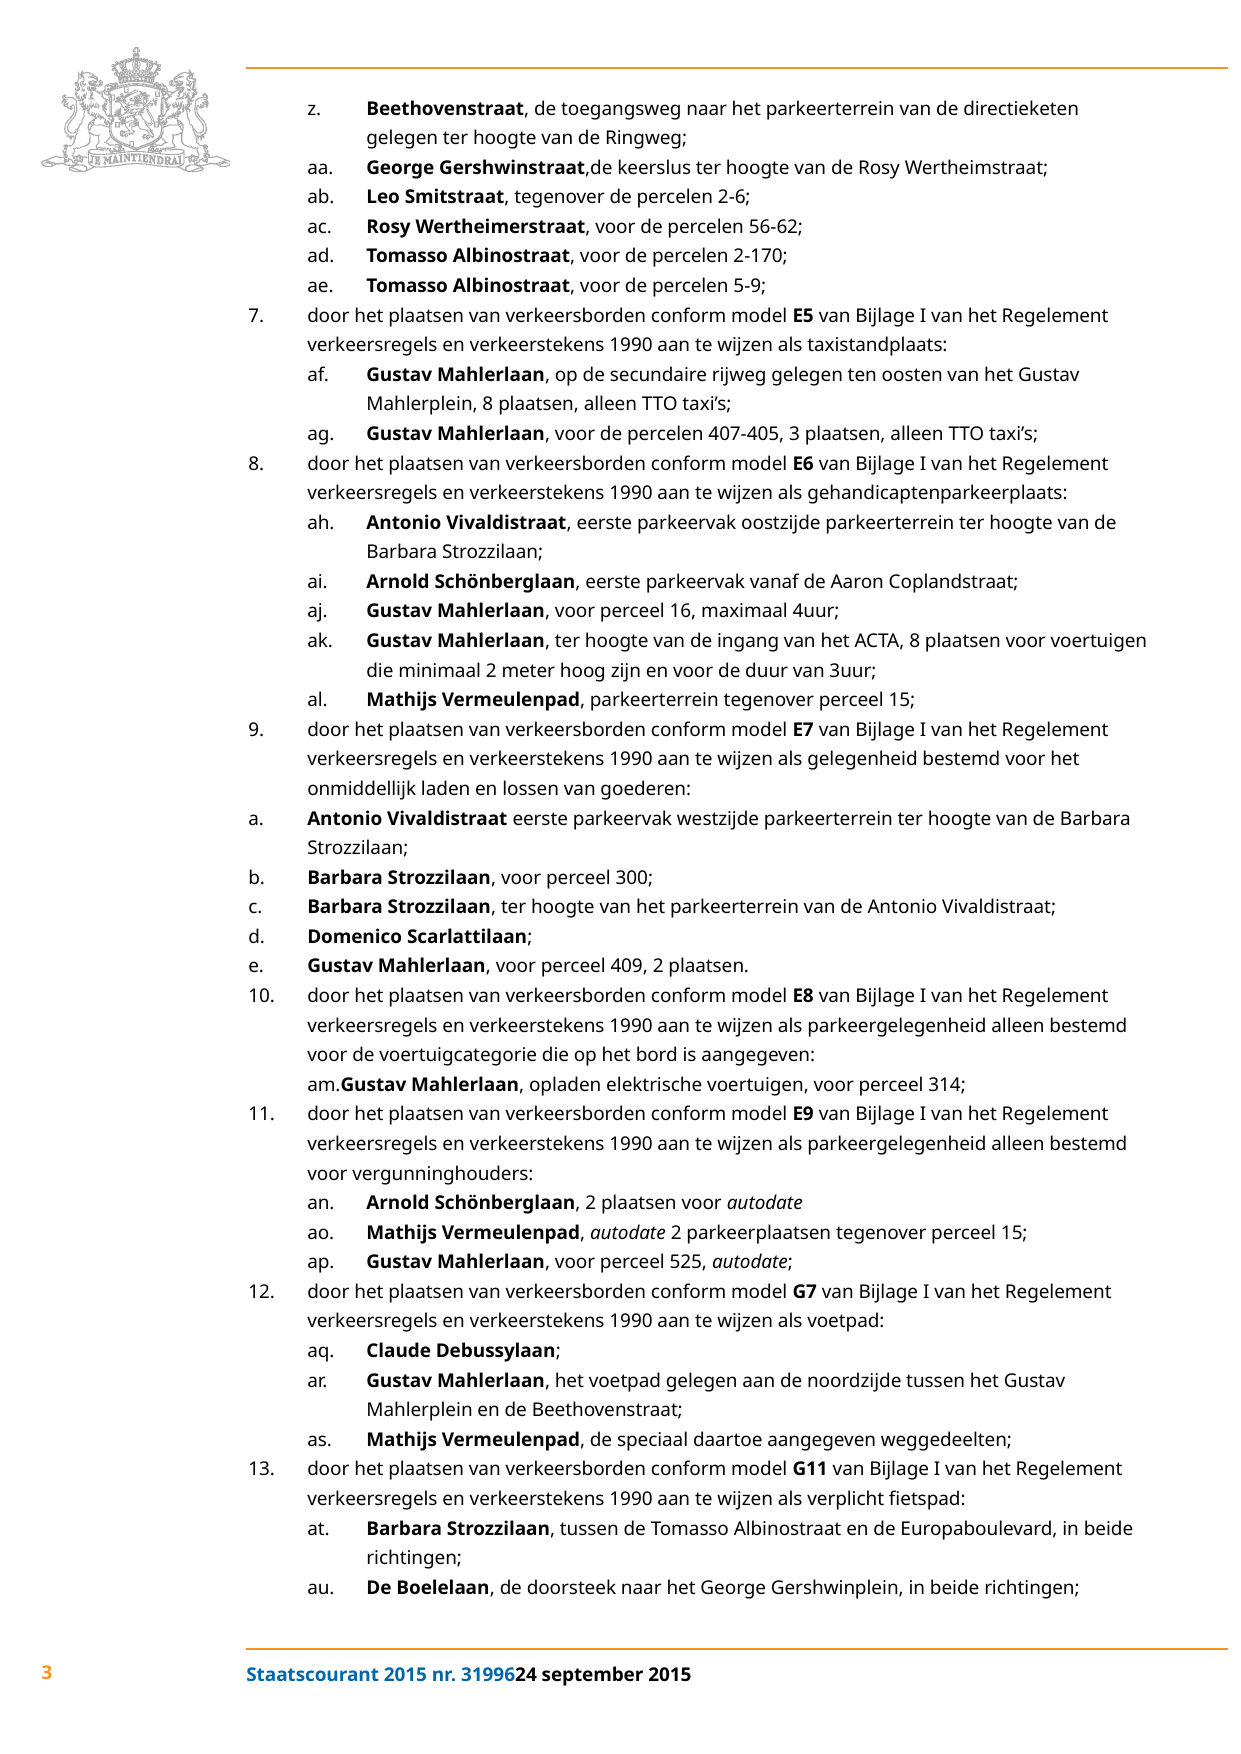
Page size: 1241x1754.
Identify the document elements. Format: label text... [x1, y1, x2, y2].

list Claude Debussylaan; [307, 1337, 1152, 1363]
list door het plaatsen van verkeersborden conform model E9 van Bijlage I van het Regelement verkeersregels en verkeerstekens 1990 aan te wijzen als parkeergelegenheid alleen bestemd voor vergunninghouders: [248, 1101, 1152, 1186]
list Barbara Strozzilaan, tussen de Tomasso Albinostraat en de Europaboulevard, in beide richtingen; [307, 1515, 1152, 1570]
list Rosy Wertheimerstraat, voor de percelen 56-62; [307, 213, 1152, 239]
list Antonio Vivaldistraat, eerste parkeervak oostzijde parkeerterrein ter hoogte van de Barbara Strozzilaan; [307, 509, 1152, 564]
list Tomasso Albinostraat, voor de percelen 2-170; [307, 243, 1152, 268]
list door het plaatsen van verkeersborden conform model E5 van Bijlage I van het Regelement verkeersregels en verkeerstekens 1990 aan te wijzen als taxistandplaats: [248, 302, 1152, 357]
list De Boelelaan, de doorsteek naar het George Gershwinplein, in beide richtingen; [307, 1574, 1152, 1600]
list Gustav Mahlerlaan, ter hoogte van de ingang van het ACTA, 8 plaatsen voor voertuigen die minimaal 2 meter hoog zijn en voor de duur van 3uur; [307, 627, 1152, 683]
list Gustav Mahlerlaan, voor perceel 525, autodate; [307, 1248, 1152, 1274]
list Gustav Mahlerlaan, het voetpad gelegen aan de noordzijde tussen het Gustav Mahlerplein en de Beethovenstraat; [307, 1367, 1152, 1422]
list Domenico Scarlattilaan; [248, 923, 1152, 949]
list am.Gustav Mahlerlaan, opladen elektrische voertuigen, voor perceel 314; [248, 1071, 1152, 1097]
list Barbara Strozzilaan, ter hoogte van het parkeerterrein van de Antonio Vivaldistraat; [248, 893, 1152, 919]
list Gustav Mahlerlaan, voor perceel 409, 2 plaatsen. [248, 953, 1152, 978]
list door het plaatsen van verkeersborden conform model E7 van Bijlage I van het Regelement verkeersregels en verkeerstekens 1990 aan te wijzen als gelegenheid bestemd voor het onmiddellijk laden en lossen van goederen: [248, 716, 1152, 801]
list Gustav Mahlerlaan, voor de percelen 407-405, 3 plaatsen, alleen TTO taxi’s; [307, 420, 1152, 446]
list Gustav Mahlerlaan, voor perceel 16, maximaal 4uur; [307, 598, 1152, 623]
list door het plaatsen van verkeersborden conform model E6 van Bijlage I van het Regelement verkeersregels en verkeerstekens 1990 aan te wijzen als gehandicaptenparkeerplaats: [248, 450, 1152, 505]
list Antonio Vivaldistraat eerste parkeervak westzijde parkeerterrein ter hoogte van de Barbara Strozzilaan; [248, 805, 1152, 860]
list Leo Smitstraat, tegenover de percelen 2-6; [307, 183, 1152, 209]
list Arnold Schönberglaan, 2 plaatsen voor autodate [307, 1189, 1152, 1215]
list door het plaatsen van verkeersborden conform model G7 van Bijlage I van het Regelement verkeersregels en verkeerstekens 1990 aan te wijzen als voetpad: [248, 1278, 1152, 1333]
picture [41, 47, 231, 172]
list Mathijs Vermeulenpad, autodate 2 parkeerplaatsen tegenover perceel 15; [307, 1219, 1152, 1245]
list Mathijs Vermeulenpad, de speciaal daartoe aangegeven weggedeelten; [307, 1426, 1152, 1452]
list Tomasso Albinostraat, voor de percelen 5-9; [307, 272, 1152, 298]
list door het plaatsen van verkeersborden conform model E8 van Bijlage I van het Regelement verkeersregels en verkeerstekens 1990 aan te wijzen als parkeergelegenheid alleen bestemd voor de voertuigcategorie die op het bord is aangegeven: [248, 982, 1152, 1067]
list Mathijs Vermeulenpad, parkeerterrein tegenover perceel 15; [307, 686, 1152, 712]
list Barbara Strozzilaan, voor perceel 300; [248, 864, 1152, 890]
list Beethovenstraat, de toegangsweg naar het parkeerterrein van de directieketen gelegen ter hoogte van de Ringweg; [307, 95, 1152, 150]
list George Gershwinstraat,de keerslus ter hoogte van de Rosy Wertheimstraat; [307, 154, 1152, 180]
list Gustav Mahlerlaan, op de secundaire rijweg gelegen ten oosten van het Gustav Mahlerplein, 8 plaatsen, alleen TTO taxi’s; [307, 361, 1152, 416]
list door het plaatsen van verkeersborden conform model G11 van Bijlage I van het Regelement verkeersregels en verkeerstekens 1990 aan te wijzen als verplicht fietspad: [248, 1456, 1152, 1511]
list Arnold Schönberglaan, eerste parkeervak vanaf de Aaron Coplandstraat; [307, 568, 1152, 594]
